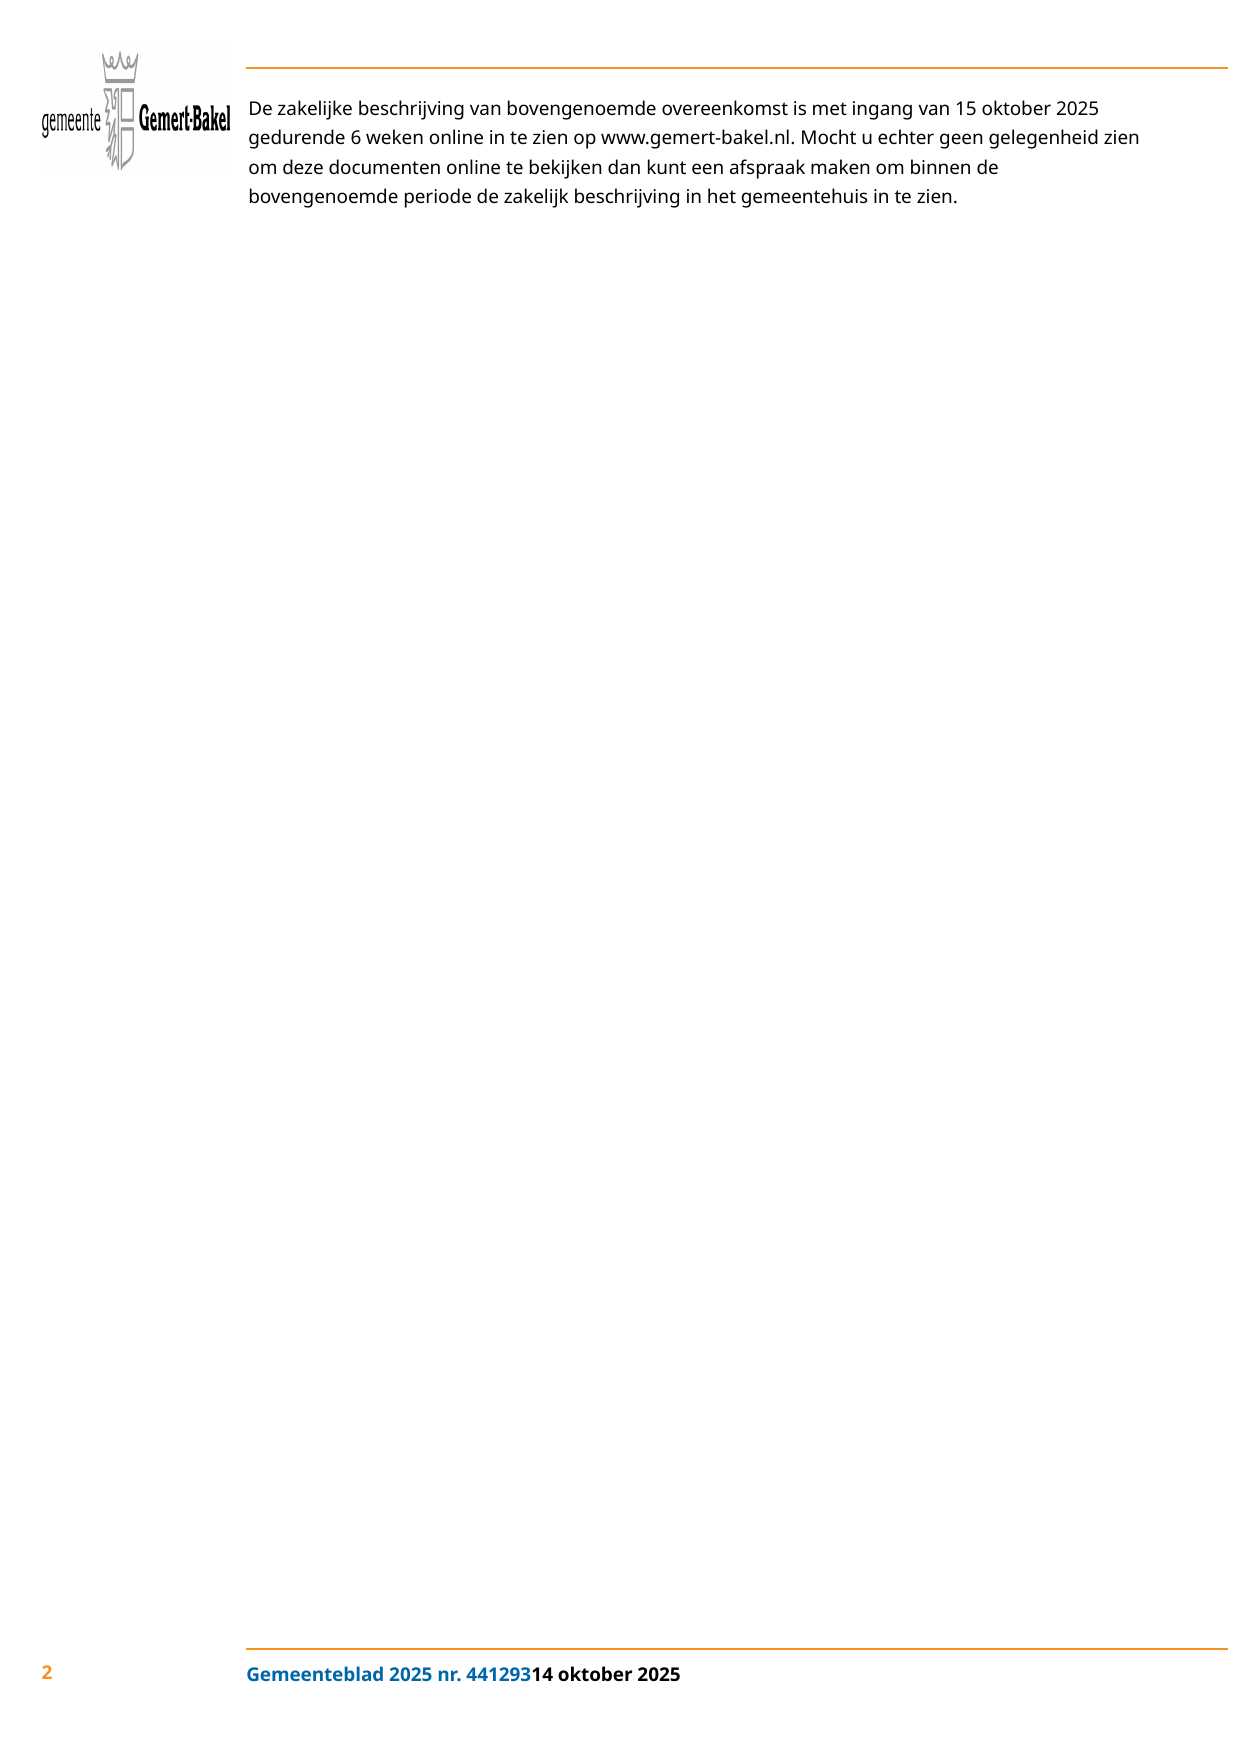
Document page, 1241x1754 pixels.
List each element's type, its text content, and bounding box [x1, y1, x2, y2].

text De zakelijke beschrijving van bovengenoemde overeenkomst is met ingang van 15 oktober 2025 gedurende 6 weken online in te zien op www.gemert-bakel.nl. Mocht u echter geen gelegenheid zien om deze documenten online te bekijken dan kunt een afspraak maken om binnen de bovengenoemde periode de zakelijk beschrijving in het gemeentehuis in te zien. [248, 95, 1152, 209]
picture [41, 47, 231, 172]
